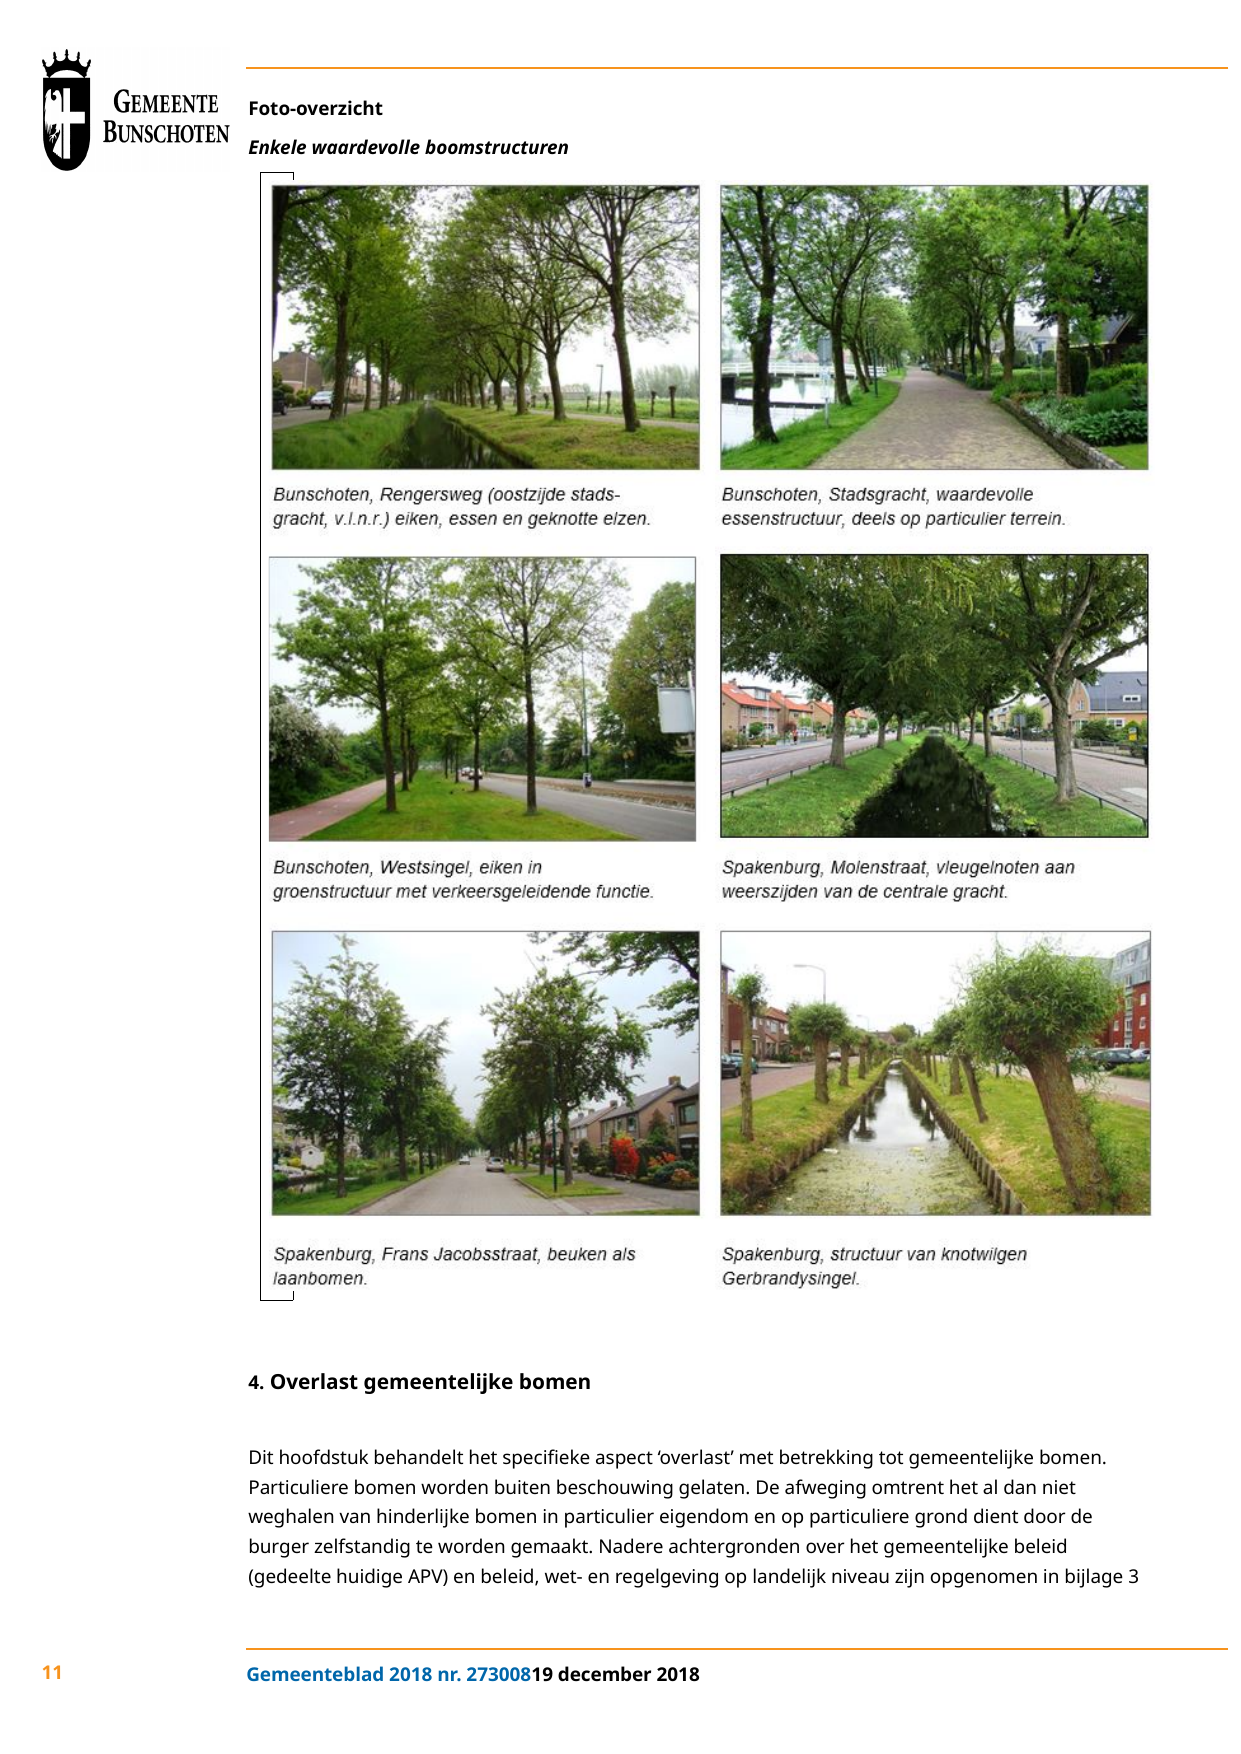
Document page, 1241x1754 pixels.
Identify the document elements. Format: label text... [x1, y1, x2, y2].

picture [41, 47, 231, 172]
text 4. Overlast gemeentelijke bomen [248, 1367, 1152, 1395]
picture [268, 180, 1155, 1291]
text Foto-overzicht [248, 95, 1152, 121]
text Dit hoofdstuk behandelt het specifieke aspect ‘overlast’ met betrekking tot gemeentelijke bomen. Particuliere bomen worden buiten beschouwing gelaten. De afweging omtrent het al dan niet weghalen van hinderlijke bomen in particulier eigendom en op particuliere grond dient door de burger zelfstandig te worden gemaakt. Nadere achtergronden over het gemeentelijke beleid (gedeelte huidige APV) en beleid, wet- en regelgeving op landelijk niveau zijn opgenomen in bijlage 3 [248, 1444, 1152, 1588]
text Enkele waardevolle boomstructuren [248, 134, 1152, 160]
